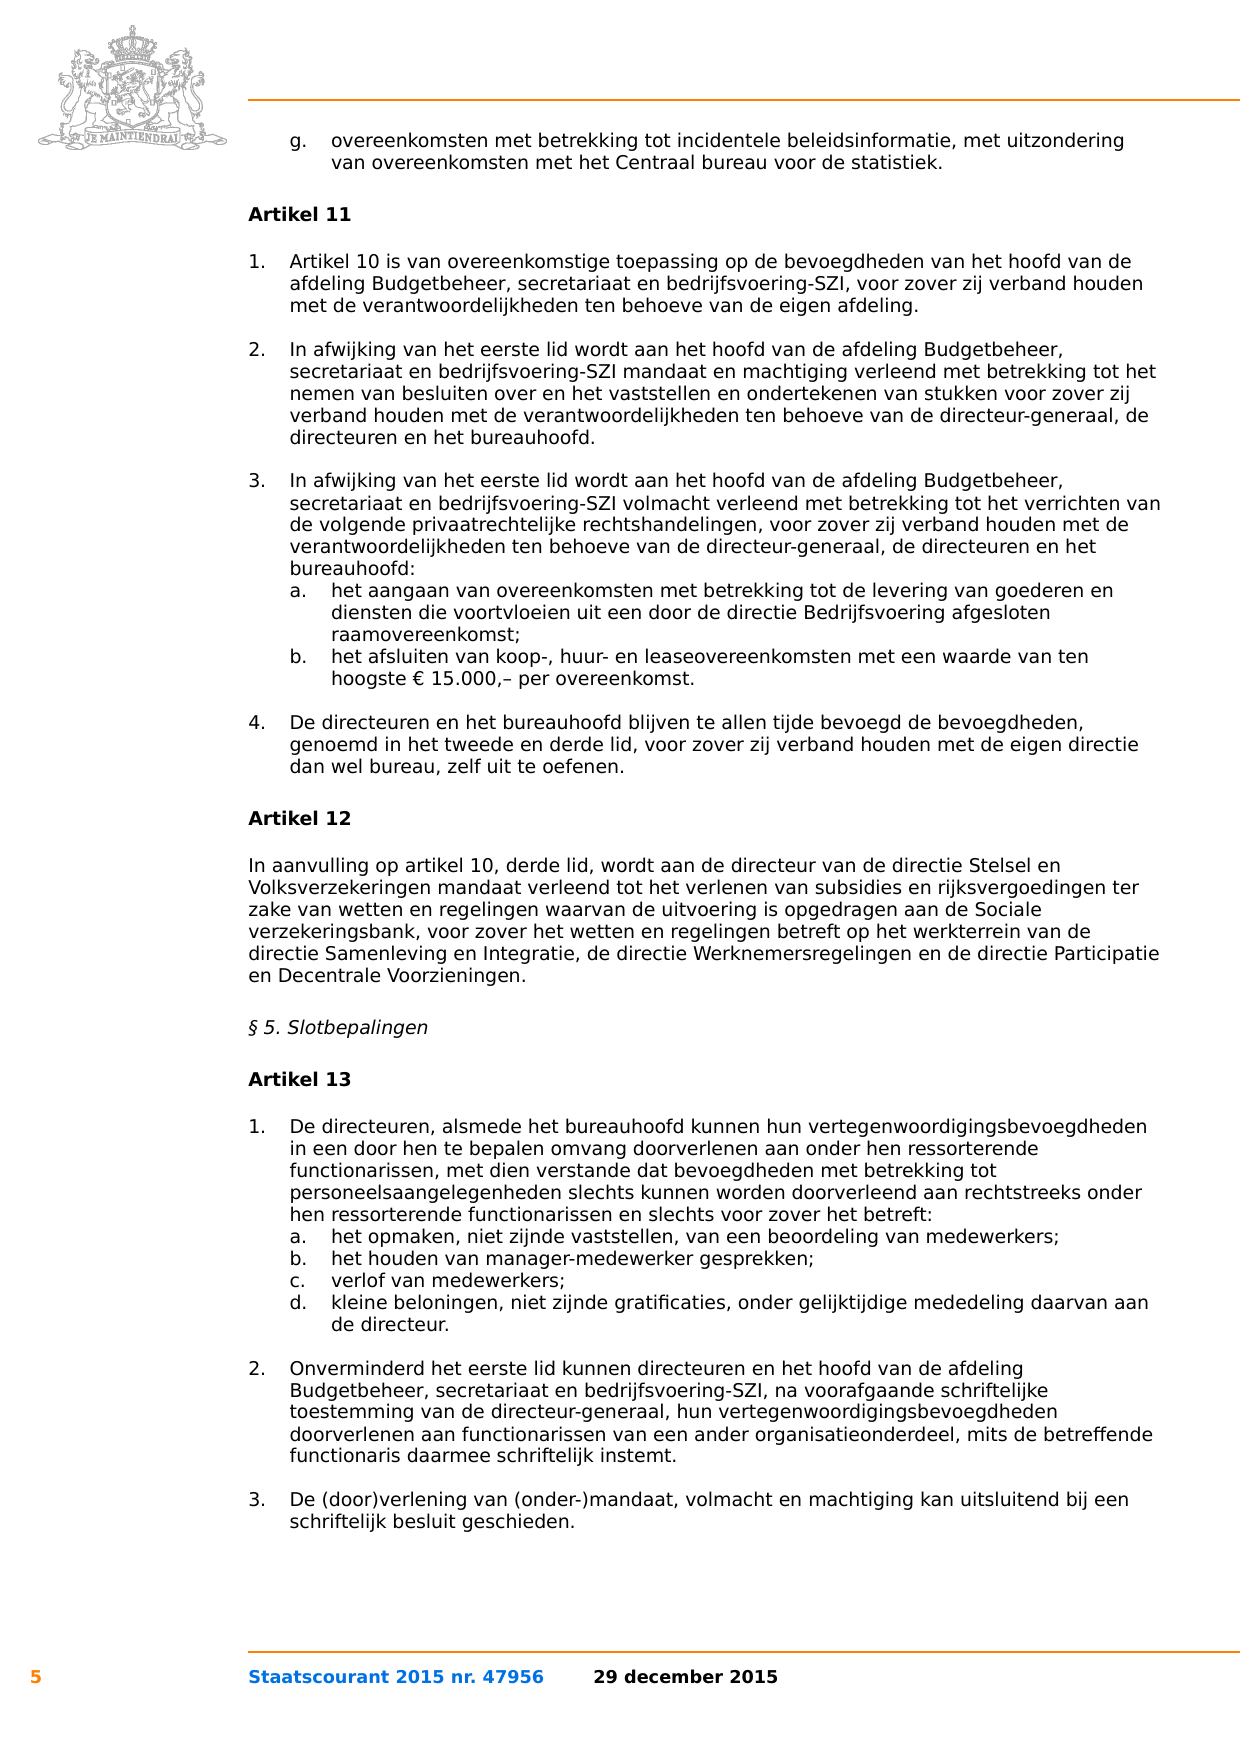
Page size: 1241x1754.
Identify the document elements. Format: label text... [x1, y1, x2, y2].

text b. het houden van manager-medewerker gesprekken; [289, 1248, 1163, 1270]
subtitle Artikel 13 [248, 1069, 1163, 1091]
subtitle Artikel 12 [248, 808, 1163, 830]
text a. het opmaken, niet zijnde vaststellen, van een beoordeling van medewerkers; [289, 1226, 1163, 1248]
text 1. Artikel 10 is van overeenkomstige toepassing op de bevoegdheden van het hoofd van de afdeling Budgetbeheer, secretariaat en bedrijfsvoering-SZI, voor zover zij verband houden met de verantwoordelijkheden ten behoeve van de eigen afdeling. [248, 251, 1163, 317]
text b. het afsluiten van koop-, huur- en leaseovereenkomsten met een waarde van ten hoogste € 15.000,– per overeenkomst. [289, 646, 1163, 690]
text In aanvulling op artikel 10, derde lid, wordt aan de directeur van de directie Stelsel en Volksverzekeringen mandaat verleend tot het verlenen van subsidies en rijksvergoedingen ter zake van wetten en regelingen waarvan de uitvoering is opgedragen aan de Sociale verzekeringsbank, voor zover het wetten en regelingen betreft op het werkterrein van de directie Samenleving en Integratie, de directie Werknemersregelingen en de directie Participatie en Decentrale Voorzieningen. [248, 855, 1163, 987]
text 1. De directeuren, alsmede het bureauhoofd kunnen hun vertegenwoordigingsbevoegdheden in een door hen te bepalen omvang doorverlenen aan onder hen ressorterende functionarissen, met dien verstande dat bevoegdheden met betrekking tot personeelsaangelegenheden slechts kunnen worden doorverleend aan rechtstreeks onder hen ressorterende functionarissen en slechts voor zover het betreft: [248, 1116, 1163, 1226]
text d. kleine beloningen, niet zijnde gratificaties, onder gelijktijdige mededeling daarvan aan de directeur. [289, 1292, 1163, 1336]
text c. verlof van medewerkers; [289, 1270, 1163, 1292]
subtitle § 5. Slotbepalingen [248, 1017, 1163, 1039]
text 3. In afwijking van het eerste lid wordt aan het hoofd van de afdeling Budgetbeheer, secretariaat en bedrijfsvoering-SZI volmacht verleend met betrekking tot het verrichten van de volgende privaatrechtelijke rechtshandelingen, voor zover zij verband houden met de verantwoordelijkheden ten behoeve van de directeur-generaal, de directeuren en het bureauhoofd: [248, 470, 1163, 580]
text g. overeenkomsten met betrekking tot incidentele beleidsinformatie, met uitzondering van overeenkomsten met het Centraal bureau voor de statistiek. [289, 130, 1163, 174]
text a. het aangaan van overeenkomsten met betrekking tot de levering van goederen en diensten die voortvloeien uit een door de directie Bedrijfsvoering afgesloten raamovereenkomst; [289, 580, 1163, 646]
text 3. De (door)verlening van (onder-)mandaat, volmacht en machtiging kan uitsluitend bij een schriftelijk besluit geschieden. [248, 1489, 1163, 1533]
text 4. De directeuren en het bureauhoofd blijven te allen tijde bevoegd de bevoegdheden, genoemd in het tweede en derde lid, voor zover zij verband houden met de eigen directie dan wel bureau, zelf uit te oefenen. [248, 712, 1163, 778]
text 2. Onverminderd het eerste lid kunnen directeuren en het hoofd van de afdeling Budgetbeheer, secretariaat en bedrijfsvoering-SZI, na voorafgaande schriftelijke toestemming van de directeur-generaal, hun vertegenwoordigingsbevoegdheden doorverlenen aan functionarissen van een ander organisatieonderdeel, mits de betreffende functionaris daarmee schriftelijk instemt. [248, 1357, 1163, 1467]
text 2. In afwijking van het eerste lid wordt aan het hoofd van de afdeling Budgetbeheer, secretariaat en bedrijfsvoering-SZI mandaat en machtiging verleend met betrekking tot het nemen van besluiten over en het vaststellen en ondertekenen van stukken voor zover zij verband houden met de verantwoordelijkheden ten behoeve van de directeur-generaal, de directeuren en het bureauhoofd. [248, 339, 1163, 448]
subtitle Artikel 11 [248, 204, 1163, 226]
picture [38, 25, 227, 150]
